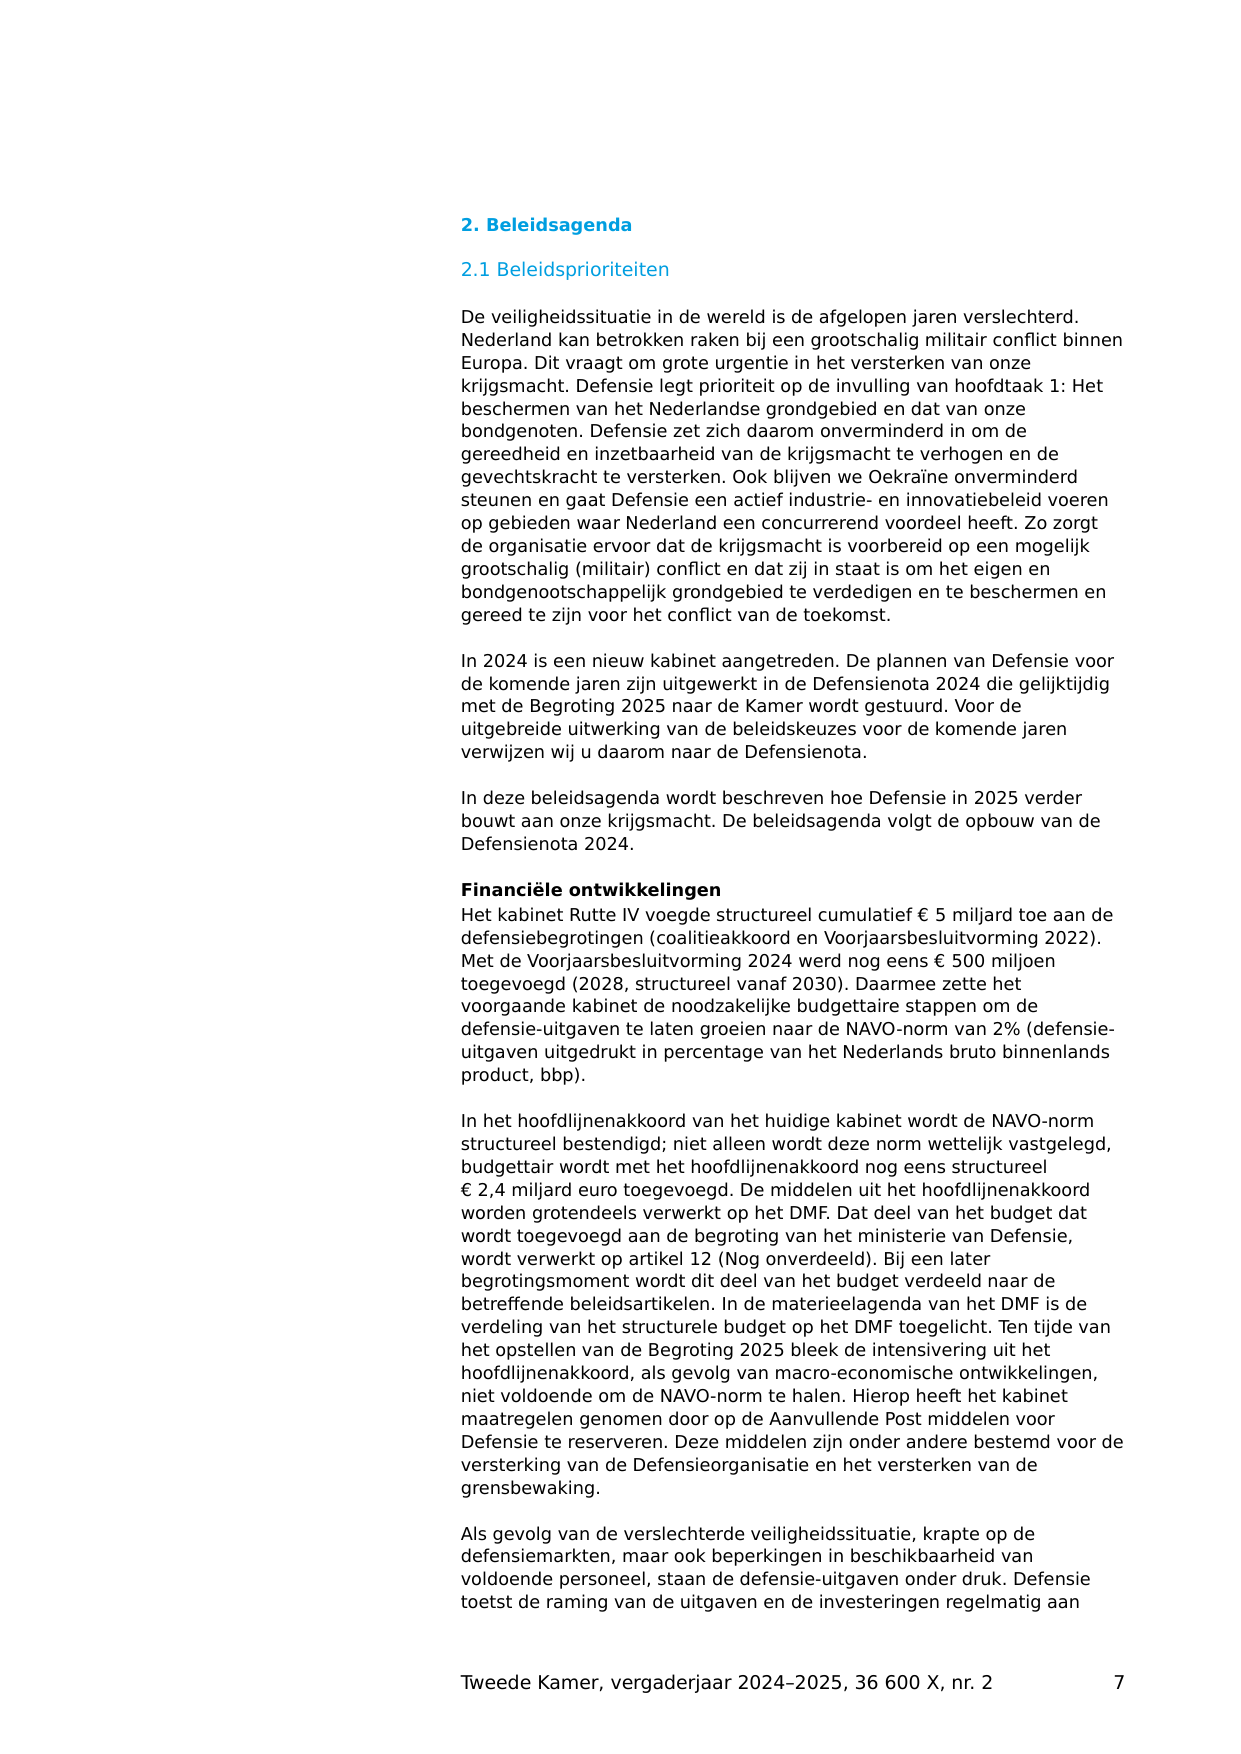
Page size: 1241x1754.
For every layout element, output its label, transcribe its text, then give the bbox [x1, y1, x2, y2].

text In deze beleidsagenda wordt beschreven hoe Defensie in 2025 verder bouwt aan onze krijgsmacht. De beleidsagenda volgt de opbouw van de Defensienota 2024. [461, 786, 1125, 855]
title 2. Beleidsagenda [461, 213, 1125, 236]
title 2.1 Beleidsprioriteiten [461, 259, 1125, 281]
text In het hoofdlĳnenakkoord van het huidige kabinet wordt de NAVO-norm structureel bestendigd; niet alleen wordt deze norm wettelĳk vastgelegd, budgettair wordt met het hoofdlĳnenakkoord nog eens structureel € 2,4 miljard euro toegevoegd. De middelen uit het hoofdlijnenakkoord worden grotendeels verwerkt op het DMF. Dat deel van het budget dat wordt toegevoegd aan de begroting van het ministerie van Defensie, wordt verwerkt op artikel 12 (Nog onverdeeld). Bĳ een later begrotingsmoment wordt dit deel van het budget verdeeld naar de betreffende beleidsartikelen. In de materieelagenda van het DMF is de verdeling van het structurele budget op het DMF toegelicht. Ten tijde van het opstellen van de Begroting 2025 bleek de intensivering uit het hoofdlijnenakkoord, als gevolg van macro-economische ontwikkelingen, niet voldoende om de NAVO-norm te halen. Hierop heeft het kabinet maatregelen genomen door op de Aanvullende Post middelen voor Defensie te reserveren. Deze middelen zijn onder andere bestemd voor de versterking van de Defensieorganisatie en het versterken van de grensbewaking. [461, 1109, 1125, 1499]
text In 2024 is een nieuw kabinet aangetreden. De plannen van Defensie voor de komende jaren zijn uitgewerkt in de Defensienota 2024 die gelijktijdig met de Begroting 2025 naar de Kamer wordt gestuurd. Voor de uitgebreide uitwerking van de beleidskeuzes voor de komende jaren verwijzen wij u daarom naar de Defensienota. [461, 649, 1125, 763]
text Als gevolg van de verslechterde veiligheidssituatie, krapte op de defensiemarkten, maar ook beperkingen in beschikbaarheid van voldoende personeel, staan de defensie-uitgaven onder druk. Defensie toetst de raming van de uitgaven en de investeringen regelmatig aan [461, 1522, 1125, 1613]
text Financiële ontwikkelingen [461, 878, 1125, 901]
text De veiligheidssituatie in de wereld is de afgelopen jaren verslechterd. Nederland kan betrokken raken bij een grootschalig militair conflict binnen Europa. Dit vraagt om grote urgentie in het versterken van onze krijgsmacht. Defensie legt prioriteit op de invulling van hoofdtaak 1: Het beschermen van het Nederlandse grondgebied en dat van onze bondgenoten. Defensie zet zich daarom onverminderd in om de gereedheid en inzetbaarheid van de krijgsmacht te verhogen en de gevechtskracht te versterken. Ook blijven we Oekraïne onverminderd steunen en gaat Defensie een actief industrie- en innovatiebeleid voeren op gebieden waar Nederland een concurrerend voordeel heeft. Zo zorgt de organisatie ervoor dat de krijgsmacht is voorbereid op een mogelijk grootschalig (militair) conflict en dat zij in staat is om het eigen en bondgenootschappelijk grondgebied te verdedigen en te beschermen en gereed te zijn voor het conflict van de toekomst. [461, 305, 1125, 626]
text Het kabinet Rutte IV voegde structureel cumulatief € 5 miljard toe aan de defensiebegrotingen (coalitieakkoord en Voorjaarsbesluitvorming 2022). Met de Voorjaarsbesluitvorming 2024 werd nog eens € 500 miljoen toegevoegd (2028, structureel vanaf 2030). Daarmee zette het voorgaande kabinet de noodzakelĳke budgettaire stappen om de defensie-uitgaven te laten groeien naar de NAVO-norm van 2% (defensie-uitgaven uitgedrukt in percentage van het Nederlands bruto binnenlands product, bbp). [461, 903, 1125, 1086]
